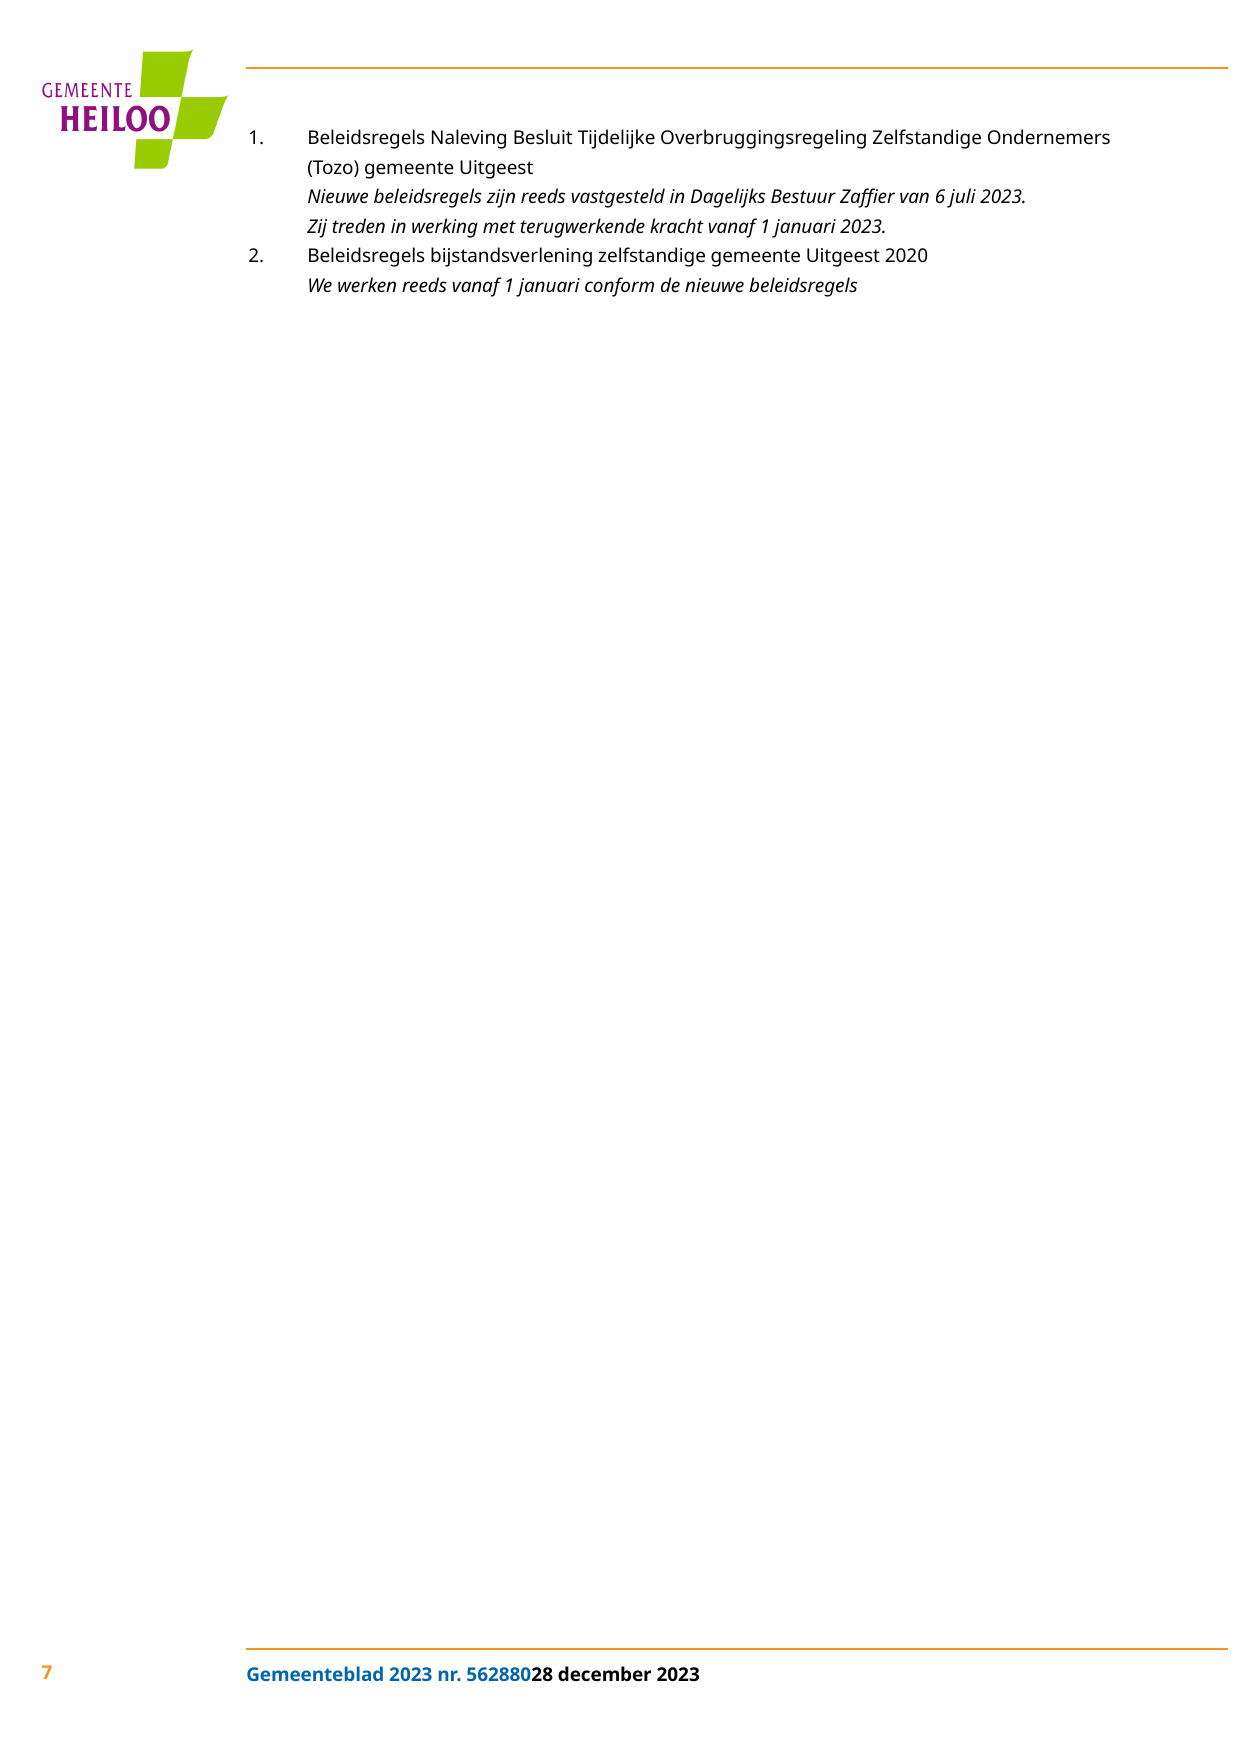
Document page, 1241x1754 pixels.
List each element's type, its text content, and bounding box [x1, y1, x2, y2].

list Beleidsregels bijstandsverlening zelfstandige gemeente Uitgeest 2020 [248, 243, 1152, 268]
picture [41, 47, 231, 172]
list We werken reeds vanaf 1 januari conform de nieuwe beleidsregels [248, 272, 1152, 298]
list Zij treden in werking met terugwerkende kracht vanaf 1 januari 2023. [248, 213, 1152, 239]
list Beleidsregels Naleving Besluit Tijdelijke Overbruggingsregeling Zelfstandige Ondernemers (Tozo) gemeente Uitgeest [248, 124, 1152, 180]
list Nieuwe beleidsregels zijn reeds vastgesteld in Dagelijks Bestuur Zaffier van 6 juli 2023. [248, 183, 1152, 209]
